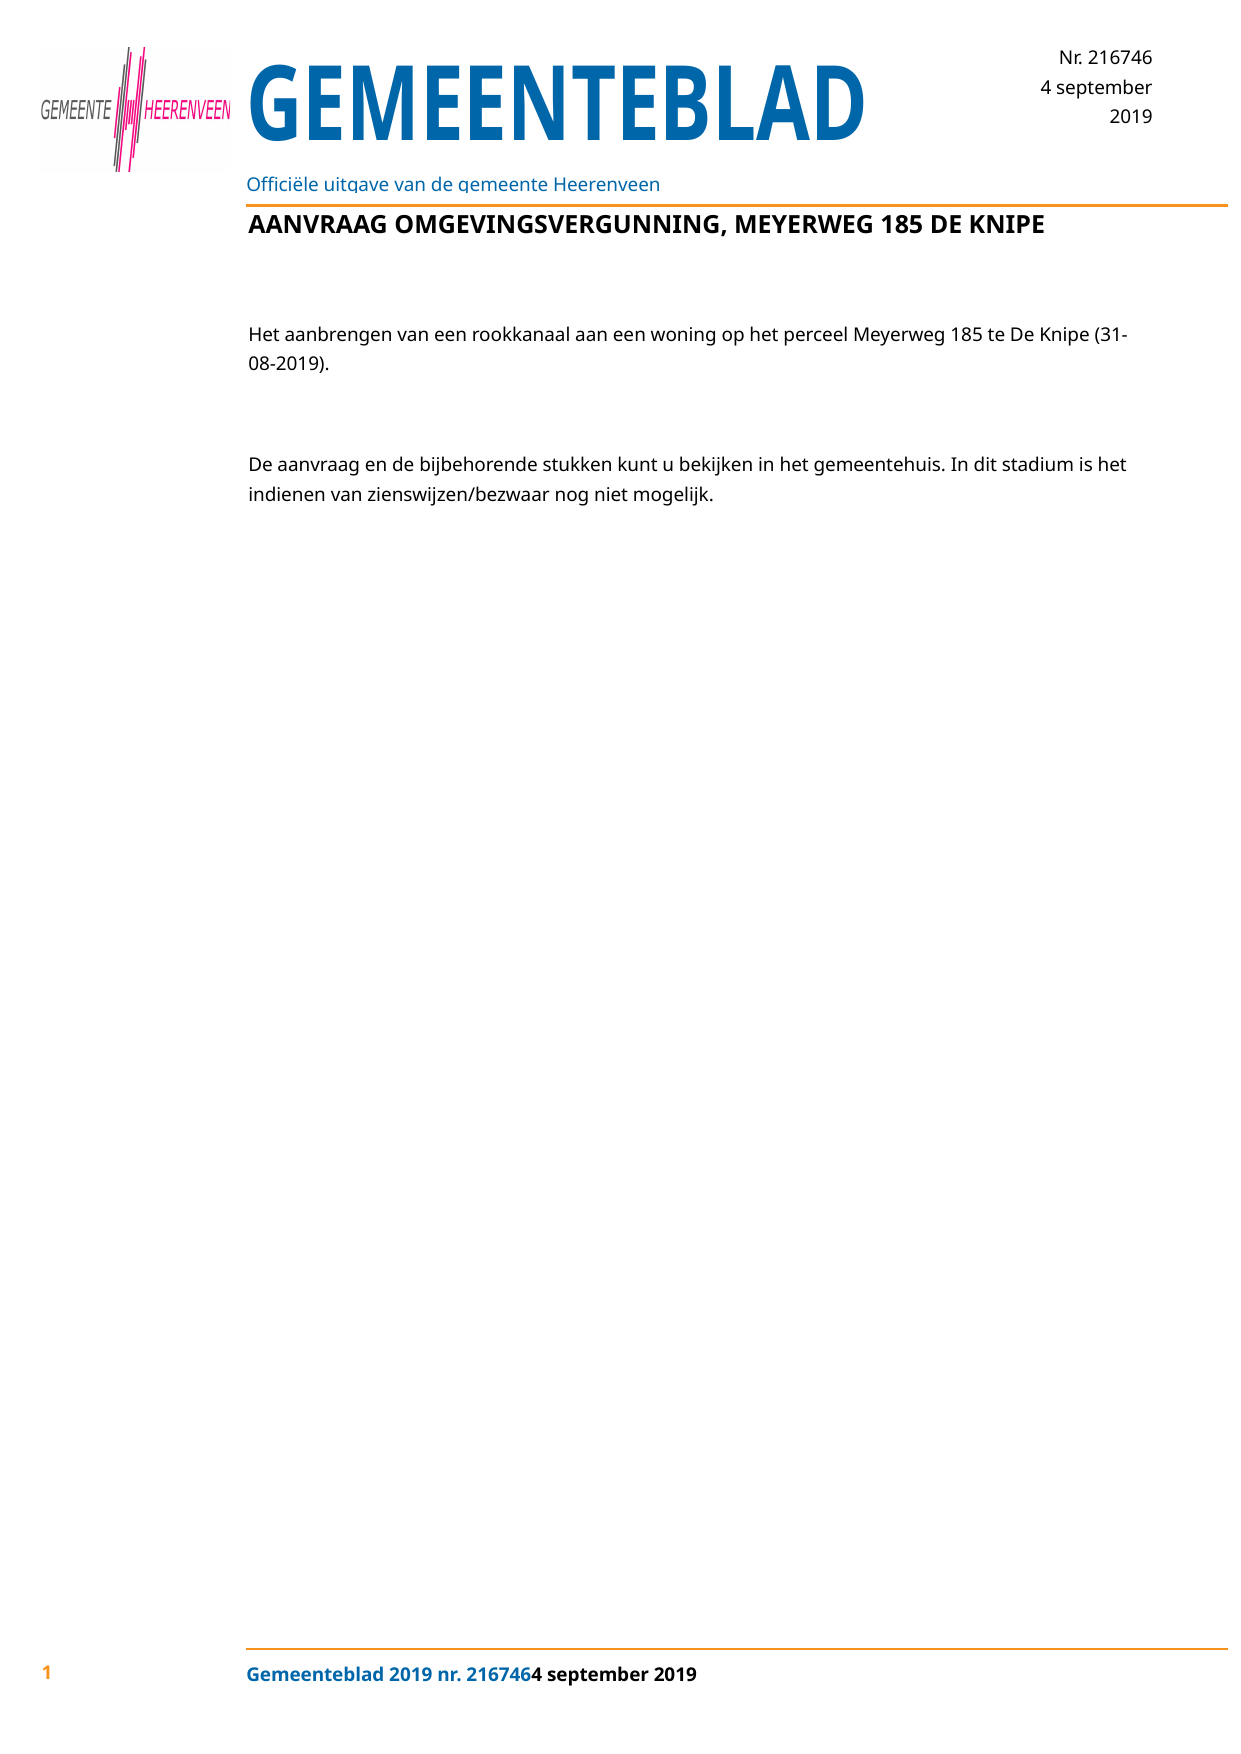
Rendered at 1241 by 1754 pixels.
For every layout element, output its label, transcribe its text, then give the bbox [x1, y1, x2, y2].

text De aanvraag en de bijbehorende stukken kunt u bekijken in het gemeentehuis. In dit stadium is het indienen van zienswijzen/bezwaar nog niet mogelijk. [248, 451, 1152, 506]
text AANVRAAG OMGEVINGSVERGUNNING, MEYERWEG 185 DE KNIPE [248, 207, 1152, 241]
text Het aanbrengen van een rookkanaal aan een woning op het perceel Meyerweg 185 te De Knipe (31-08-2019). [248, 321, 1152, 376]
picture [41, 47, 231, 172]
